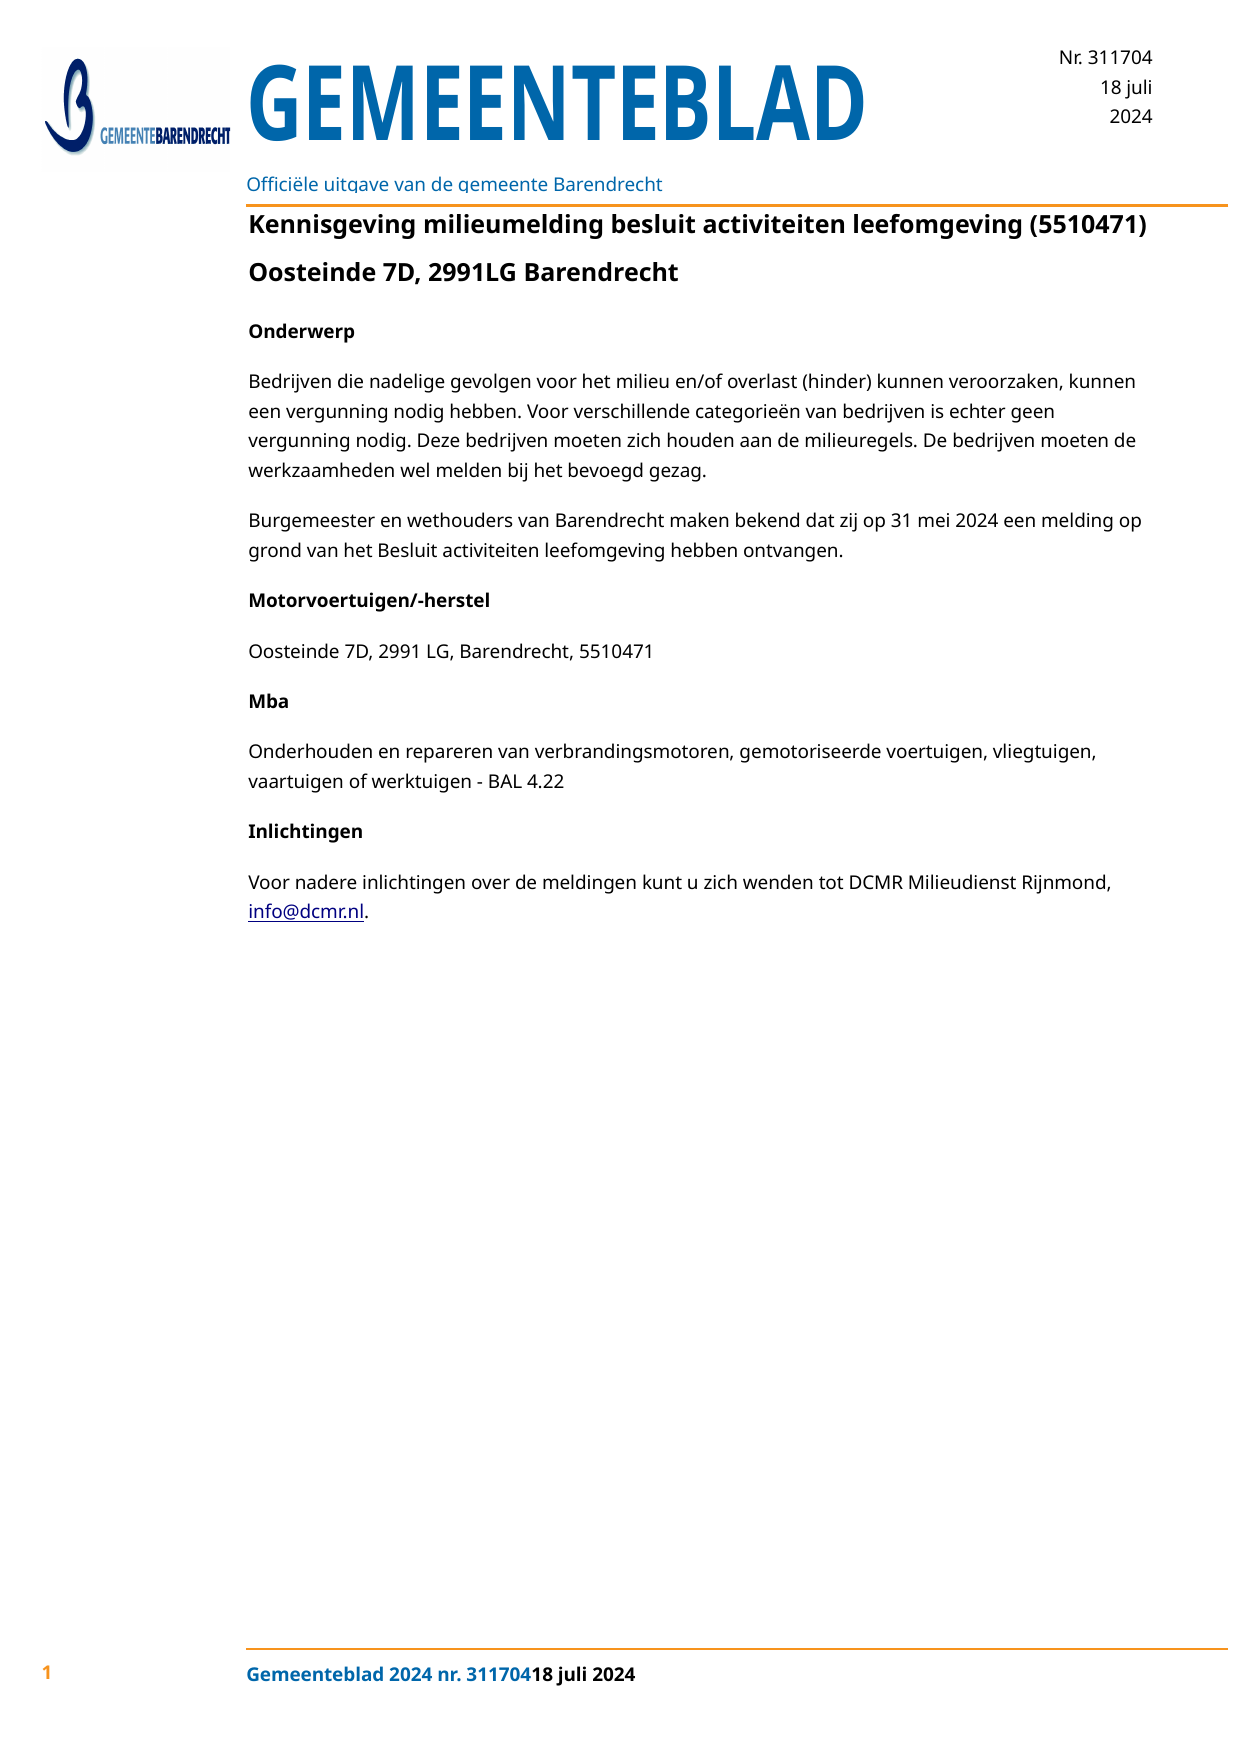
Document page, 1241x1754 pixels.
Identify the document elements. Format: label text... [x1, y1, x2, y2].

text Oosteinde 7D, 2991 LG, Barendrecht, 5510471 [248, 638, 1152, 664]
text Bedrijven die nadelige gevolgen voor het milieu en/of overlast (hinder) kunnen veroorzaken, kunnen een vergunning nodig hebben. Voor verschillende categorieën van bedrijven is echter geen vergunning nodig. Deze bedrijven moeten zich houden aan de milieuregels. De bedrijven moeten de werkzaamheden wel melden bij het bevoegd gezag. [248, 368, 1152, 483]
text Inlichtingen [248, 819, 1152, 844]
text Burgemeester en wethouders van Barendrecht maken bekend dat zij op 31 mei 2024 een melding op grond van het Besluit activiteiten leefomgeving hebben ontvangen. [248, 507, 1152, 563]
text Kennisgeving milieumelding besluit activiteiten leefomgeving (5510471) Oosteinde 7D, 2991LG Barendrecht [248, 207, 1152, 288]
text Voor nadere inlichtingen over de meldingen kunt u zich wenden tot DCMR Milieudienst Rijnmond, info@dcmr.nl. [248, 869, 1152, 924]
text Onderhouden en repareren van verbrandingsmotoren, gemotoriseerde voertuigen, vliegtuigen, vaartuigen of werktuigen - BAL 4.22 [248, 739, 1152, 794]
text Onderwerp [248, 318, 1152, 344]
picture [41, 47, 231, 172]
text Motorvoertuigen/-herstel [248, 587, 1152, 613]
text Mba [248, 688, 1152, 714]
